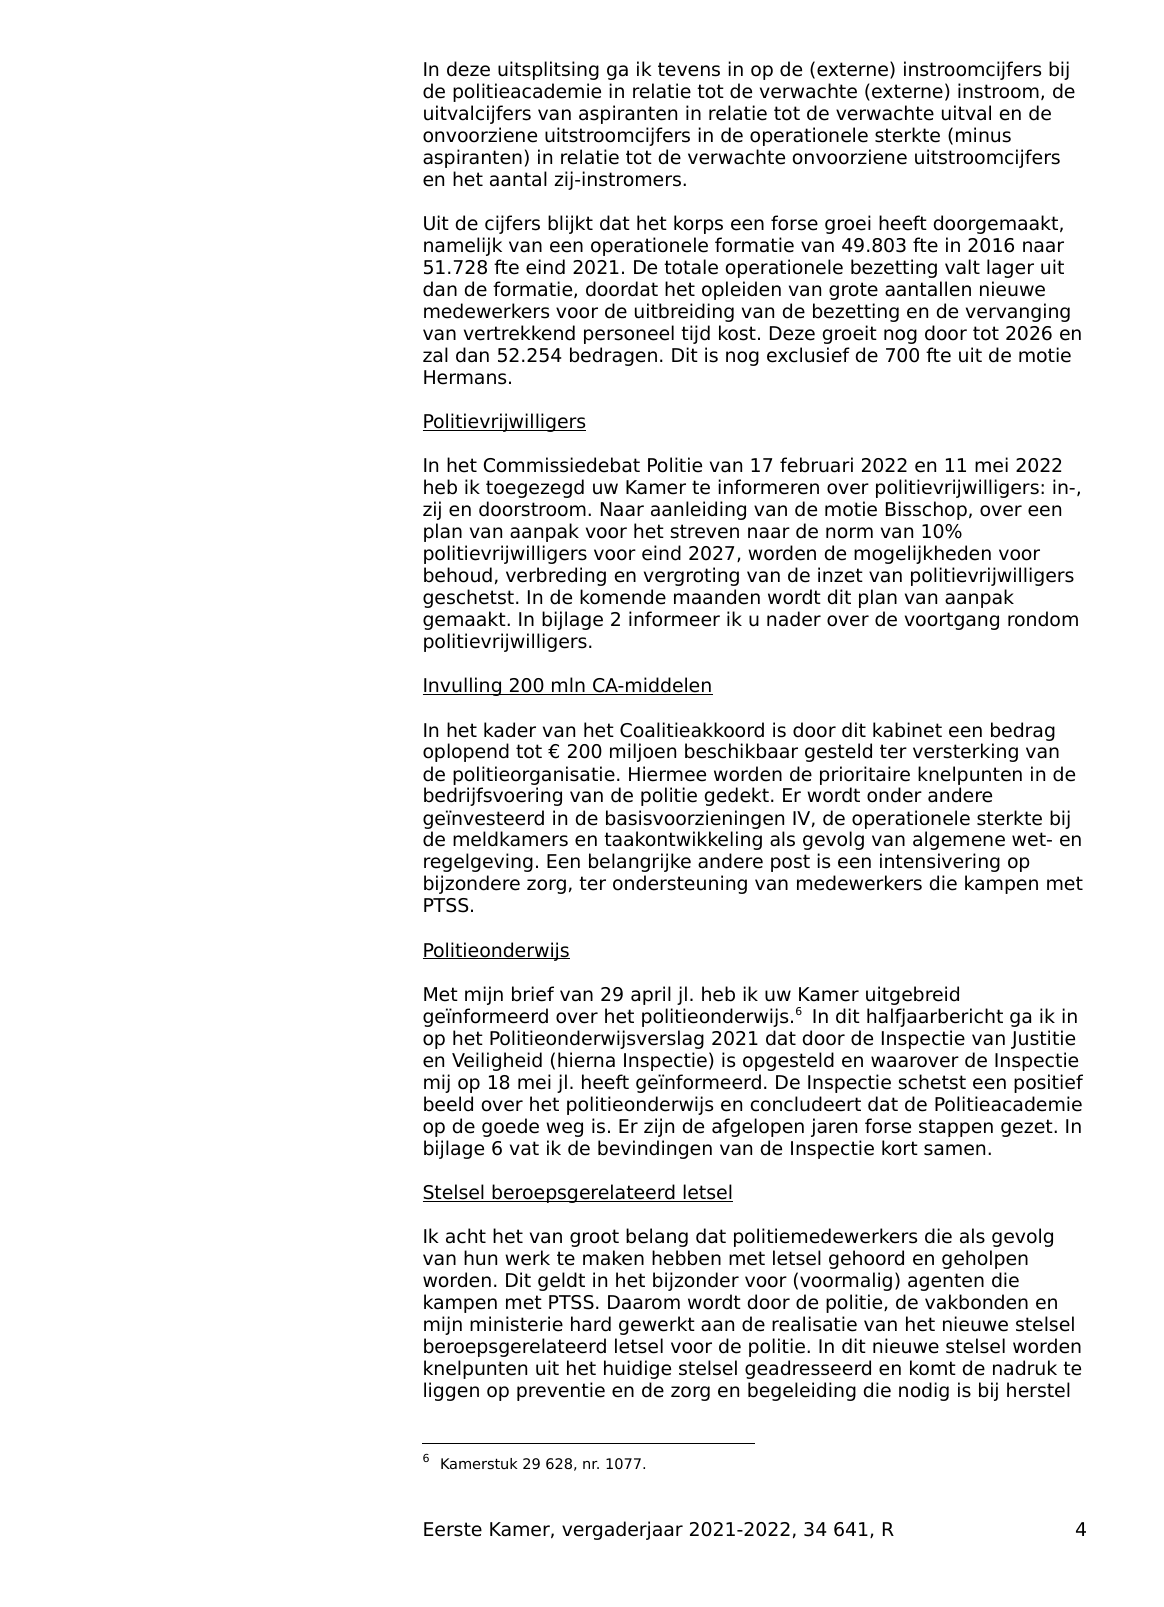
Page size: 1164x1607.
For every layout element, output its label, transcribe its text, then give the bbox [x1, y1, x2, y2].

subtitle Politieonderwijs [422, 939, 1087, 961]
text Met mijn brief van 29 april jl. heb ik uw Kamer uitgebreid geïnformeerd over het politieonderwijs. In dit halfjaarbericht ga ik in op het Politieonderwijsverslag 2021 dat door de Inspectie van Justitie en Veiligheid (hierna Inspectie) is opgesteld en waarover de Inspectie mij op 18 mei jl. heeft geïnformeerd. De Inspectie schetst een positief beeld over het politieonderwijs en concludeert dat de Politieacademie op de goede weg is. Er zijn de afgelopen jaren forse stappen gezet. In bijlage 6 vat ik de bevindingen van de Inspectie kort samen. [422, 984, 1087, 1159]
text Ik acht het van groot belang dat politiemedewerkers die als gevolg van hun werk te maken hebben met letsel gehoord en geholpen worden. Dit geldt in het bijzonder voor (voormalig) agenten die kampen met PTSS. Daarom wordt door de politie, de vakbonden en mijn ministerie hard gewerkt aan de realisatie van het nieuwe stelsel beroepsgerelateerd letsel voor de politie. In dit nieuwe stelsel worden knelpunten uit het huidige stelsel geadresseerd en komt de nadruk te liggen op preventie en de zorg en begeleiding die nodig is bij herstel [422, 1226, 1087, 1402]
text In het Commissiedebat Politie van 17 februari 2022 en 11 mei 2022 heb ik toegezegd uw Kamer te informeren over politievrijwilligers: in-, zij en doorstroom. Naar aanleiding van de motie Bisschop, over een plan van aanpak voor het streven naar de norm van 10% politievrijwilligers voor eind 2027, worden de mogelijkheden voor behoud, verbreding en vergroting van de inzet van politievrijwilligers geschetst. In de komende maanden wordt dit plan van aanpak gemaakt. In bijlage 2 informeer ik u nader over de voortgang rondom politievrijwilligers. [422, 455, 1087, 653]
subtitle Stelsel beroepsgerelateerd letsel [422, 1182, 1087, 1204]
text In het kader van het Coalitieakkoord is door dit kabinet een bedrag oplopend tot € 200 miljoen beschikbaar gesteld ter versterking van de politieorganisatie. Hiermee worden de prioritaire knelpunten in de bedrijfsvoering van de politie gedekt. Er wordt onder andere geïnvesteerd in de basisvoorzieningen IV, de operationele sterkte bij de meldkamers en taakontwikkeling als gevolg van algemene wet- en regelgeving. Een belangrijke andere post is een intensivering op bijzondere zorg, ter ondersteuning van medewerkers die kampen met PTSS. [422, 719, 1087, 917]
text In deze uitsplitsing ga ik tevens in op de (externe) instroomcijfers bij de politieacademie in relatie tot de verwachte (externe) instroom, de uitvalcijfers van aspiranten in relatie tot de verwachte uitval en de onvoorziene uitstroomcijfers in de operationele sterkte (minus aspiranten) in relatie tot de verwachte onvoorziene uitstroomcijfers en het aantal zij-instromers. [422, 59, 1087, 191]
subtitle Politievrijwilligers [422, 411, 1087, 433]
text Kamerstuk 29 628, nr. 1077. [422, 1452, 1087, 1474]
subtitle Invulling 200 mln CA-middelen [422, 675, 1087, 697]
text Uit de cijfers blijkt dat het korps een forse groei heeft doorgemaakt, namelijk van een operationele formatie van 49.803 fte in 2016 naar 51.728 fte eind 2021. De totale operationele bezetting valt lager uit dan de formatie, doordat het opleiden van grote aantallen nieuwe medewerkers voor de uitbreiding van de bezetting en de vervanging van vertrekkend personeel tijd kost. Deze groeit nog door tot 2026 en zal dan 52.254 bedragen. Dit is nog exclusief de 700 fte uit de motie Hermans. [422, 213, 1087, 389]
